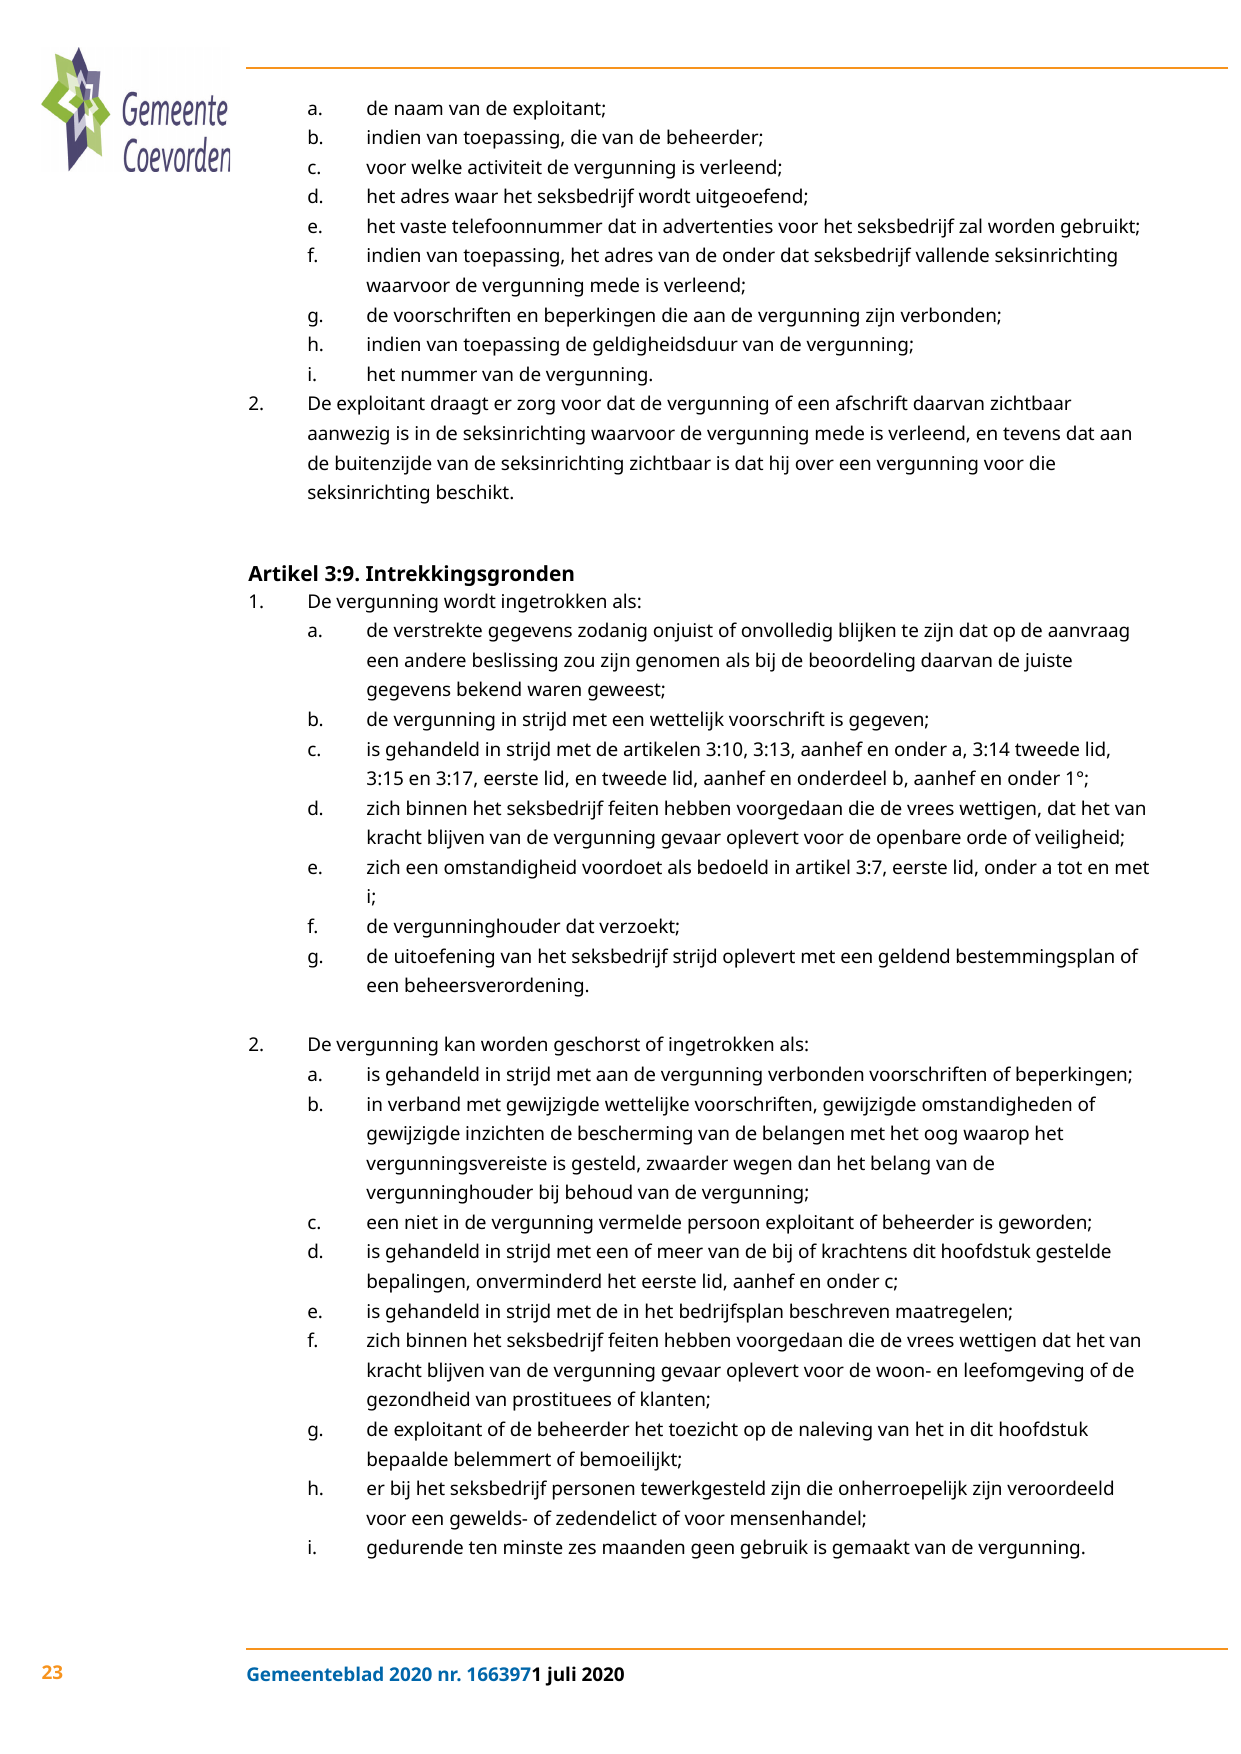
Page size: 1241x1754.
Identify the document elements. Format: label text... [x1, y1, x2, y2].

list De vergunning wordt ingetrokken als: [248, 588, 1152, 613]
list is gehandeld in strijd met aan de vergunning verbonden voorschriften of beperkingen; [307, 1061, 1152, 1087]
list de vergunninghouder dat verzoekt; [307, 913, 1152, 939]
list is gehandeld in strijd met een of meer van de bij of krachtens dit hoofdstuk gestelde bepalingen, onverminderd het eerste lid, aanhef en onder c; [307, 1239, 1152, 1294]
list de uitoefening van het seksbedrijf strijd oplevert met een geldend bestemmingsplan of een beheersverordening. [307, 943, 1152, 998]
list gedurende ten minste zes maanden geen gebruik is gemaakt van de vergunning. [307, 1534, 1152, 1560]
list de voorschriften en beperkingen die aan de vergunning zijn verbonden; [307, 302, 1152, 328]
list de naam van de exploitant; [307, 95, 1152, 121]
list is gehandeld in strijd met de in het bedrijfsplan beschreven maatregelen; [307, 1298, 1152, 1323]
list een niet in de vergunning vermelde persoon exploitant of beheerder is geworden; [307, 1209, 1152, 1235]
list het vaste telefoonnummer dat in advertenties voor het seksbedrijf zal worden gebruikt; [307, 213, 1152, 239]
list in verband met gewijzigde wettelijke voorschriften, gewijzigde omstandigheden of gewijzigde inzichten de bescherming van de belangen met het oog waarop het vergunningsvereiste is gesteld, zwaarder wegen dan het belang van de vergunninghouder bij behoud van de vergunning; [307, 1091, 1152, 1205]
list het adres waar het seksbedrijf wordt uitgeoefend; [307, 183, 1152, 209]
list zich een omstandigheid voordoet als bedoeld in artikel 3:7, eerste lid, onder a tot en met i; [307, 854, 1152, 909]
list er bij het seksbedrijf personen tewerkgesteld zijn die onherroepelijk zijn veroordeeld voor een gewelds- of zedendelict of voor mensenhandel; [307, 1475, 1152, 1531]
list zich binnen het seksbedrijf feiten hebben voorgedaan die de vrees wettigen dat het van kracht blijven van de vergunning gevaar oplevert voor de woon- en leefomgeving of de gezondheid van prostituees of klanten; [307, 1327, 1152, 1412]
list is gehandeld in strijd met de artikelen 3:10, 3:13, aanhef en onder a, 3:14 tweede lid, 3:15 en 3:17, eerste lid, en tweede lid, aanhef en onderdeel b, aanhef en onder 1°; [307, 736, 1152, 791]
list De exploitant draagt er zorg voor dat de vergunning of een afschrift daarvan zichtbaar aanwezig is in de seksinrichting waarvoor de vergunning mede is verleend, en tevens dat aan de buitenzijde van de seksinrichting zichtbaar is dat hij over een vergunning voor die seksinrichting beschikt. [248, 391, 1152, 505]
list indien van toepassing, die van de beheerder; [307, 124, 1152, 150]
list de exploitant of de beheerder het toezicht op de naleving van het in dit hoofdstuk bepaalde belemmert of bemoeilijkt; [307, 1416, 1152, 1471]
list zich binnen het seksbedrijf feiten hebben voorgedaan die de vrees wettigen, dat het van kracht blijven van de vergunning gevaar oplevert voor de openbare orde of veiligheid; [307, 795, 1152, 850]
text Artikel 3:9. Intrekkingsgronden [248, 559, 1152, 588]
list het nummer van de vergunning. [307, 361, 1152, 387]
list voor welke activiteit de vergunning is verleend; [307, 154, 1152, 180]
picture [41, 47, 231, 172]
list indien van toepassing de geldigheidsduur van de vergunning; [307, 331, 1152, 357]
list de vergunning in strijd met een wettelijk voorschrift is gegeven; [307, 706, 1152, 732]
list indien van toepassing, het adres van de onder dat seksbedrijf vallende seksinrichting waarvoor de vergunning mede is verleend; [307, 243, 1152, 298]
list De vergunning kan worden geschorst of ingetrokken als: [248, 1032, 1152, 1057]
list de verstrekte gegevens zodanig onjuist of onvolledig blijken te zijn dat op de aanvraag een andere beslissing zou zijn genomen als bij de beoordeling daarvan de juiste gegevens bekend waren geweest; [307, 617, 1152, 702]
